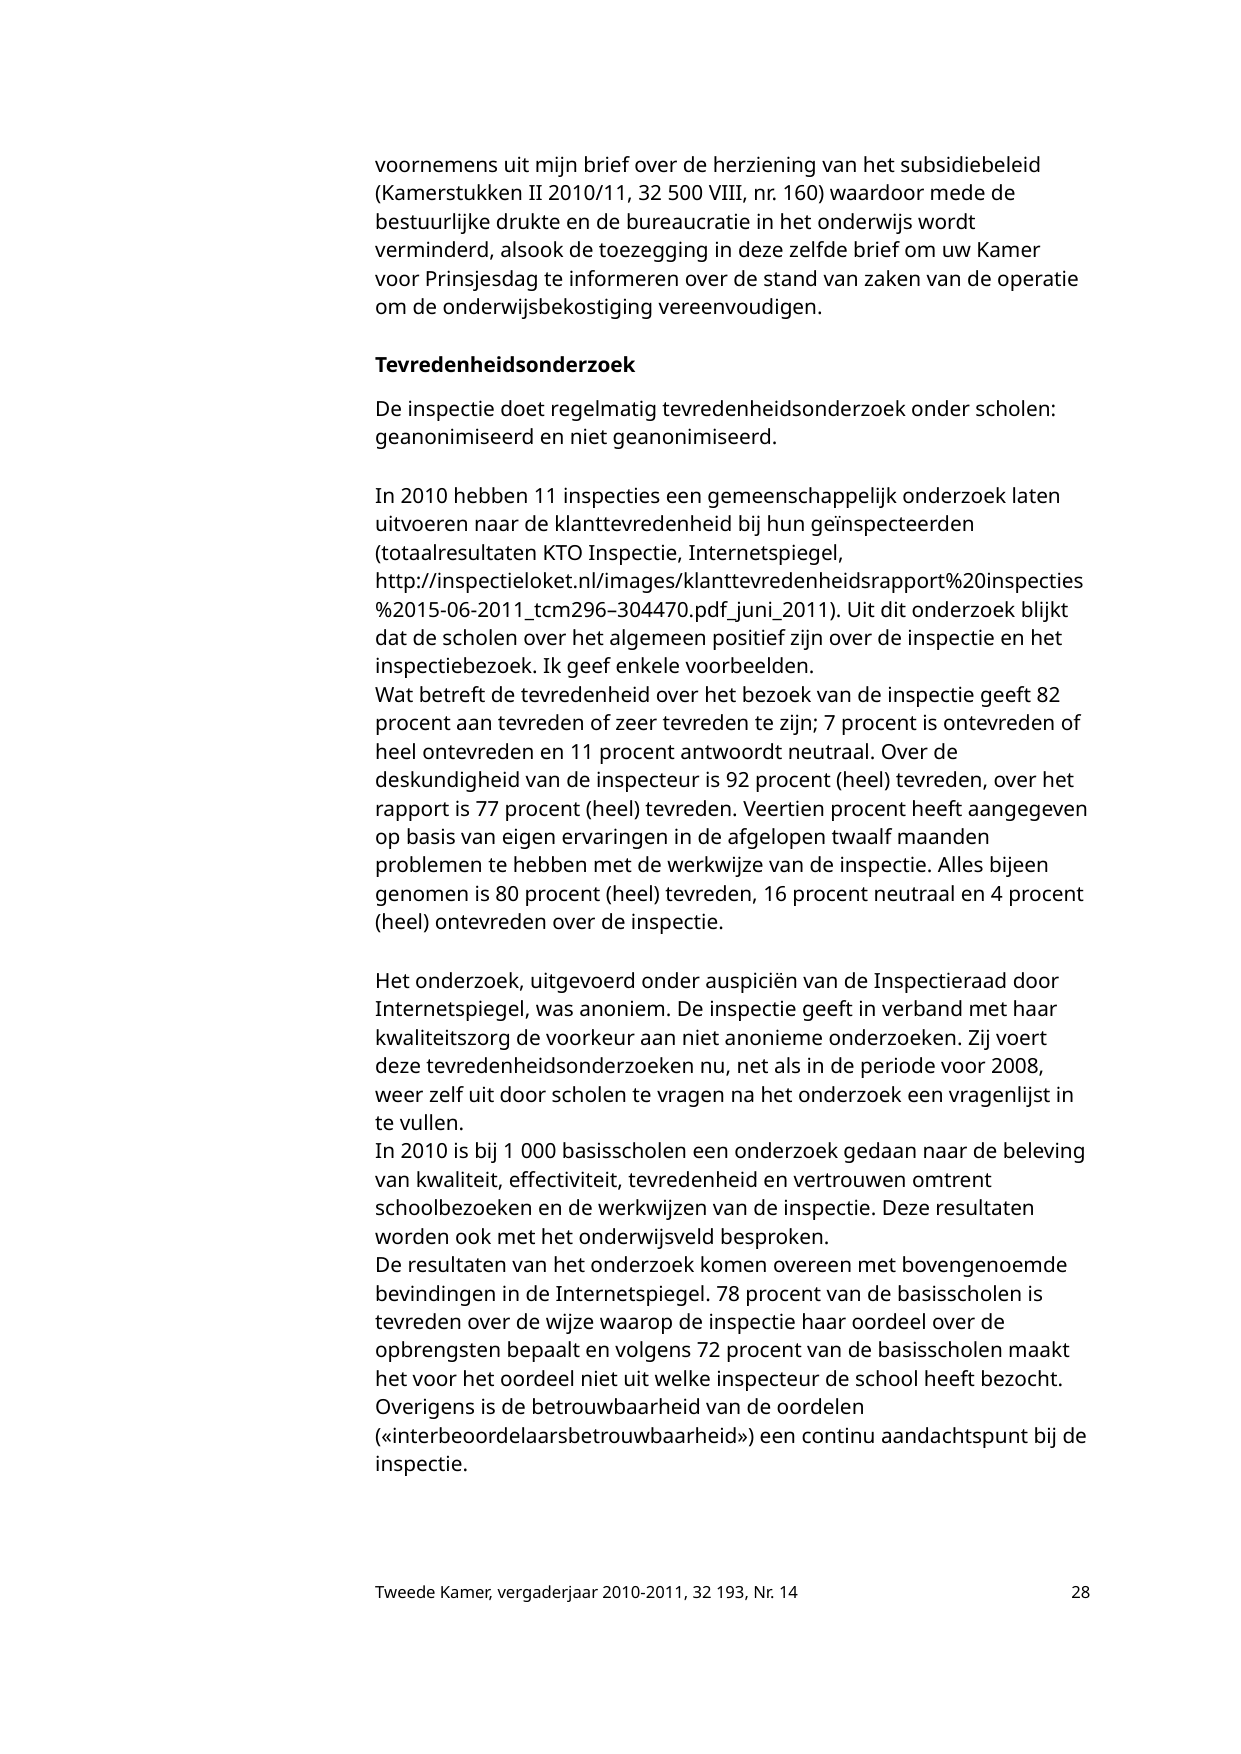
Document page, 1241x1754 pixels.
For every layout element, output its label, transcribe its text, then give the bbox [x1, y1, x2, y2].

text De resultaten van het onderzoek komen overeen met bovengenoemde bevindingen in de Internetspiegel. 78 procent van de basisscholen is tevreden over de wijze waarop de inspectie haar oordeel over de opbrengsten bepaalt en volgens 72 procent van de basisscholen maakt het voor het oordeel niet uit welke inspecteur de school heeft bezocht. Overigens is de betrouwbaarheid van de oordelen («interbeoordelaarsbetrouwbaarheid») een continu aandachtspunt bij de inspectie. [375, 1250, 1090, 1478]
text voornemens uit mijn brief over de herziening van het subsidiebeleid (Kamerstukken II 2010/11, 32 500 VIII, nr. 160) waardoor mede de bestuurlijke drukte en de bureaucratie in het onderwijs wordt verminderd, alsook de toezegging in deze zelfde brief om uw Kamer voor Prinsjesdag te informeren over de stand van zaken van de operatie om de onderwijsbekostiging vereenvoudigen. [375, 150, 1090, 321]
text In 2010 is bij 1 000 basisscholen een onderzoek gedaan naar de beleving van kwaliteit, effectiviteit, tevredenheid en vertrouwen omtrent schoolbezoeken en de werkwijzen van de inspectie. Deze resultaten worden ook met het onderwijsveld besproken. [375, 1137, 1090, 1250]
text Wat betreft de tevredenheid over het bezoek van de inspectie geeft 82 procent aan tevreden of zeer tevreden te zijn; 7 procent is ontevreden of heel ontevreden en 11 procent antwoordt neutraal. Over de deskundigheid van de inspecteur is 92 procent (heel) tevreden, over het rapport is 77 procent (heel) tevreden. Veertien procent heeft aangegeven op basis van eigen ervaringen in de afgelopen twaalf maanden problemen te hebben met de werkwijze van de inspectie. Alles bijeen genomen is 80 procent (heel) tevreden, 16 procent neutraal en 4 procent (heel) ontevreden over de inspectie. [375, 680, 1090, 936]
text De inspectie doet regelmatig tevredenheidsonderzoek onder scholen: geanonimiseerd en niet geanonimiseerd. [375, 394, 1090, 451]
text Tevredenheidsonderzoek [375, 351, 1090, 379]
text Het onderzoek, uitgevoerd onder auspiciën van de Inspectieraad door Internetspiegel, was anoniem. De inspectie geeft in verband met haar kwaliteitszorg de voorkeur aan niet anonieme onderzoeken. Zij voert deze tevredenheidsonderzoeken nu, net als in de periode voor 2008, weer zelf uit door scholen te vragen na het onderzoek een vragenlijst in te vullen. [375, 966, 1090, 1137]
text In 2010 hebben 11 inspecties een gemeenschappelijk onderzoek laten uitvoeren naar de klanttevredenheid bij hun geïnspecteerden (totaalresultaten KTO Inspectie, Internetspiegel, http://inspectieloket.nl/images/klanttevredenheidsrapport%20inspecties%2015-06-2011_tcm296–304470.pdf_juni_2011). Uit dit onderzoek blijkt dat de scholen over het algemeen positief zijn over de inspectie en het inspectiebezoek. Ik geef enkele voorbeelden. [375, 481, 1090, 680]
